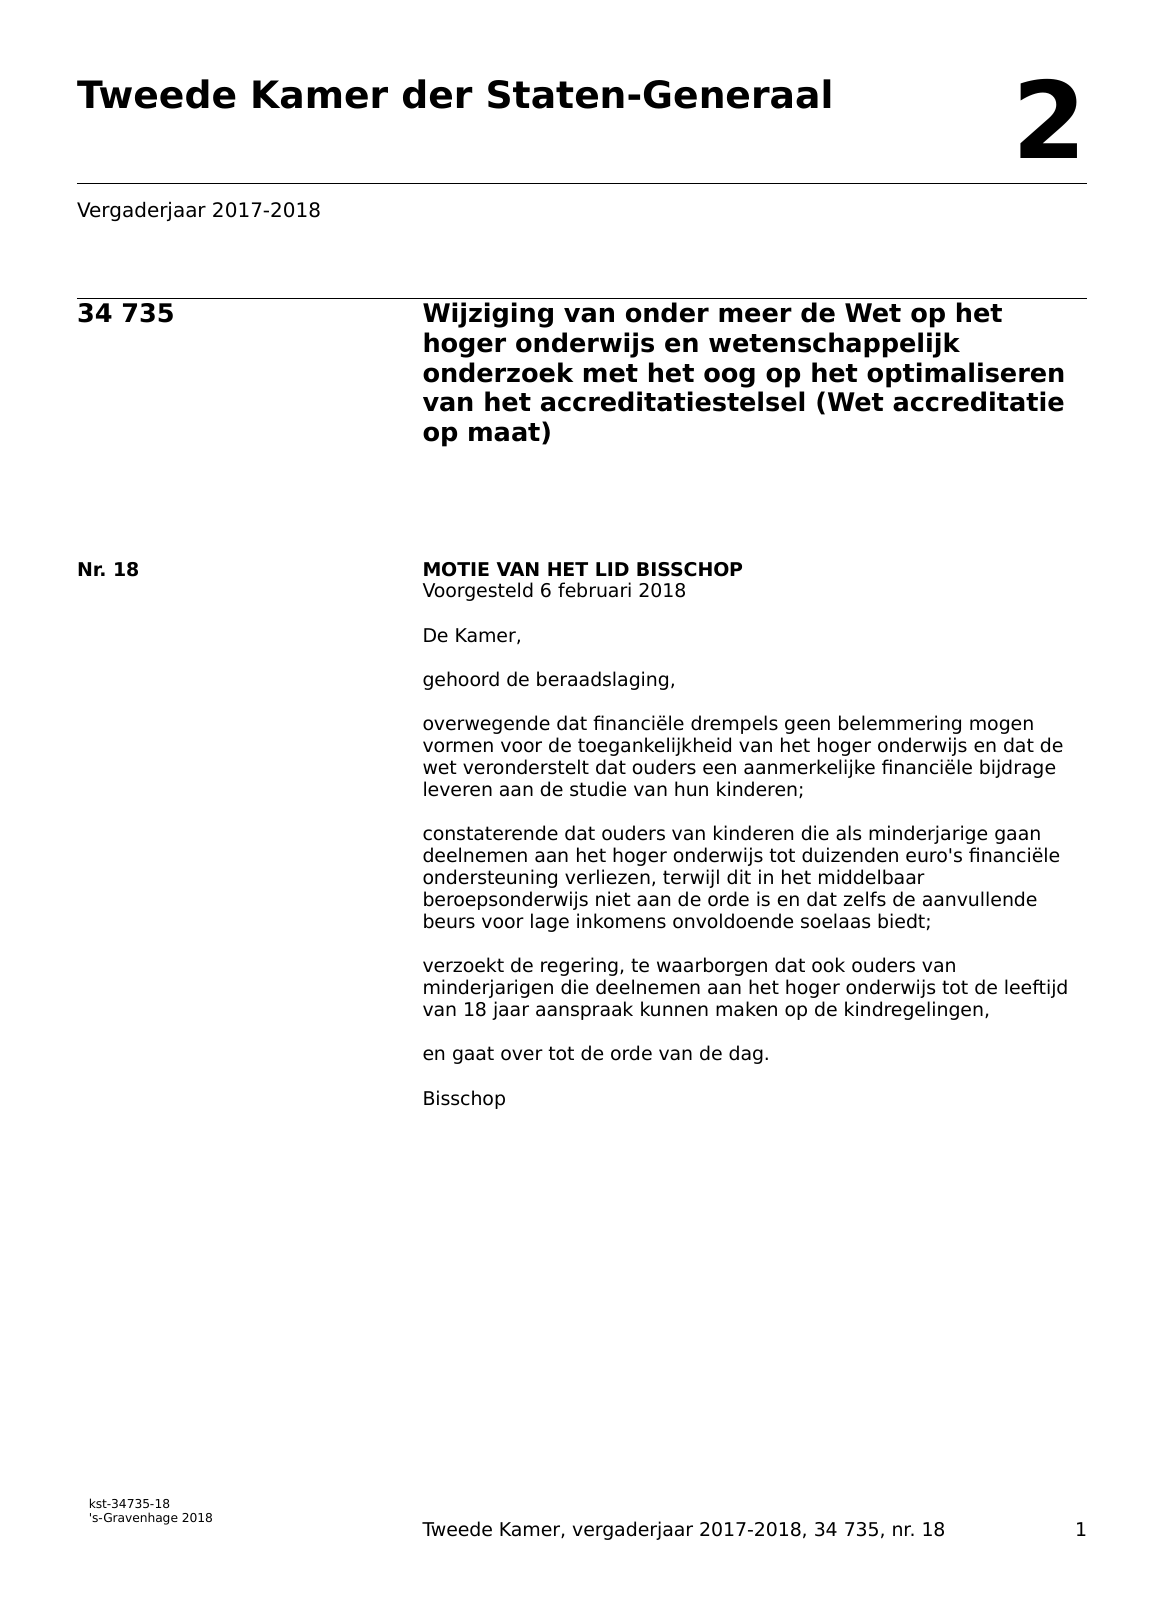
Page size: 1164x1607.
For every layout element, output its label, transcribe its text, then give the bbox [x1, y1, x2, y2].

table_header 2 [886, 59, 1087, 183]
text Bisschop [422, 1087, 1087, 1109]
subtitle Nr. 18 MOTIE VAN HET LID BISSCHOP [77, 558, 1087, 580]
text constaterende dat ouders van kinderen die als minderjarige gaan deelnemen aan het hoger onderwijs tot duizenden euro's financiële ondersteuning verliezen, terwijl dit in het middelbaar beroepsonderwijs niet aan de orde is en dat zelfs de aanvullende beurs voor lage inkomens onvoldoende soelaas biedt; [422, 823, 1087, 933]
text 's-Gravenhage 2018 [88, 1511, 323, 1525]
text gehoord de beraadslaging, [422, 669, 1087, 691]
text De Kamer, [422, 624, 1087, 647]
table_header Tweede Kamer der Staten-Generaal [77, 59, 886, 183]
text verzoekt de regering, te waarborgen dat ook ouders van minderjarigen die deelnemen aan het hoger onderwijs tot de leeftijd van 18 jaar aanspraak kunnen maken op de kindregelingen, [422, 955, 1087, 1021]
text en gaat over tot de orde van de dag. [422, 1043, 1087, 1065]
table_cell Vergaderjaar 2017-2018 [77, 184, 1087, 298]
text kst-34735-18 [88, 1497, 323, 1511]
text Voorgesteld 6 februari 2018 [422, 580, 1087, 602]
text overwegende dat financiële drempels geen belemmering mogen vormen voor de toegankelijkheid van het hoger onderwijs en dat de wet veronderstelt dat ouders een aanmerkelijke financiële bijdrage leveren aan de studie van hun kinderen; [422, 713, 1087, 801]
subtitle 34 735 Wijziging van onder meer de Wet op het hoger onderwijs en wetenschappelijk onderzoek met het oog op het optimaliseren van het accreditatiestelsel (Wet accreditatie op maat) [77, 299, 1087, 447]
